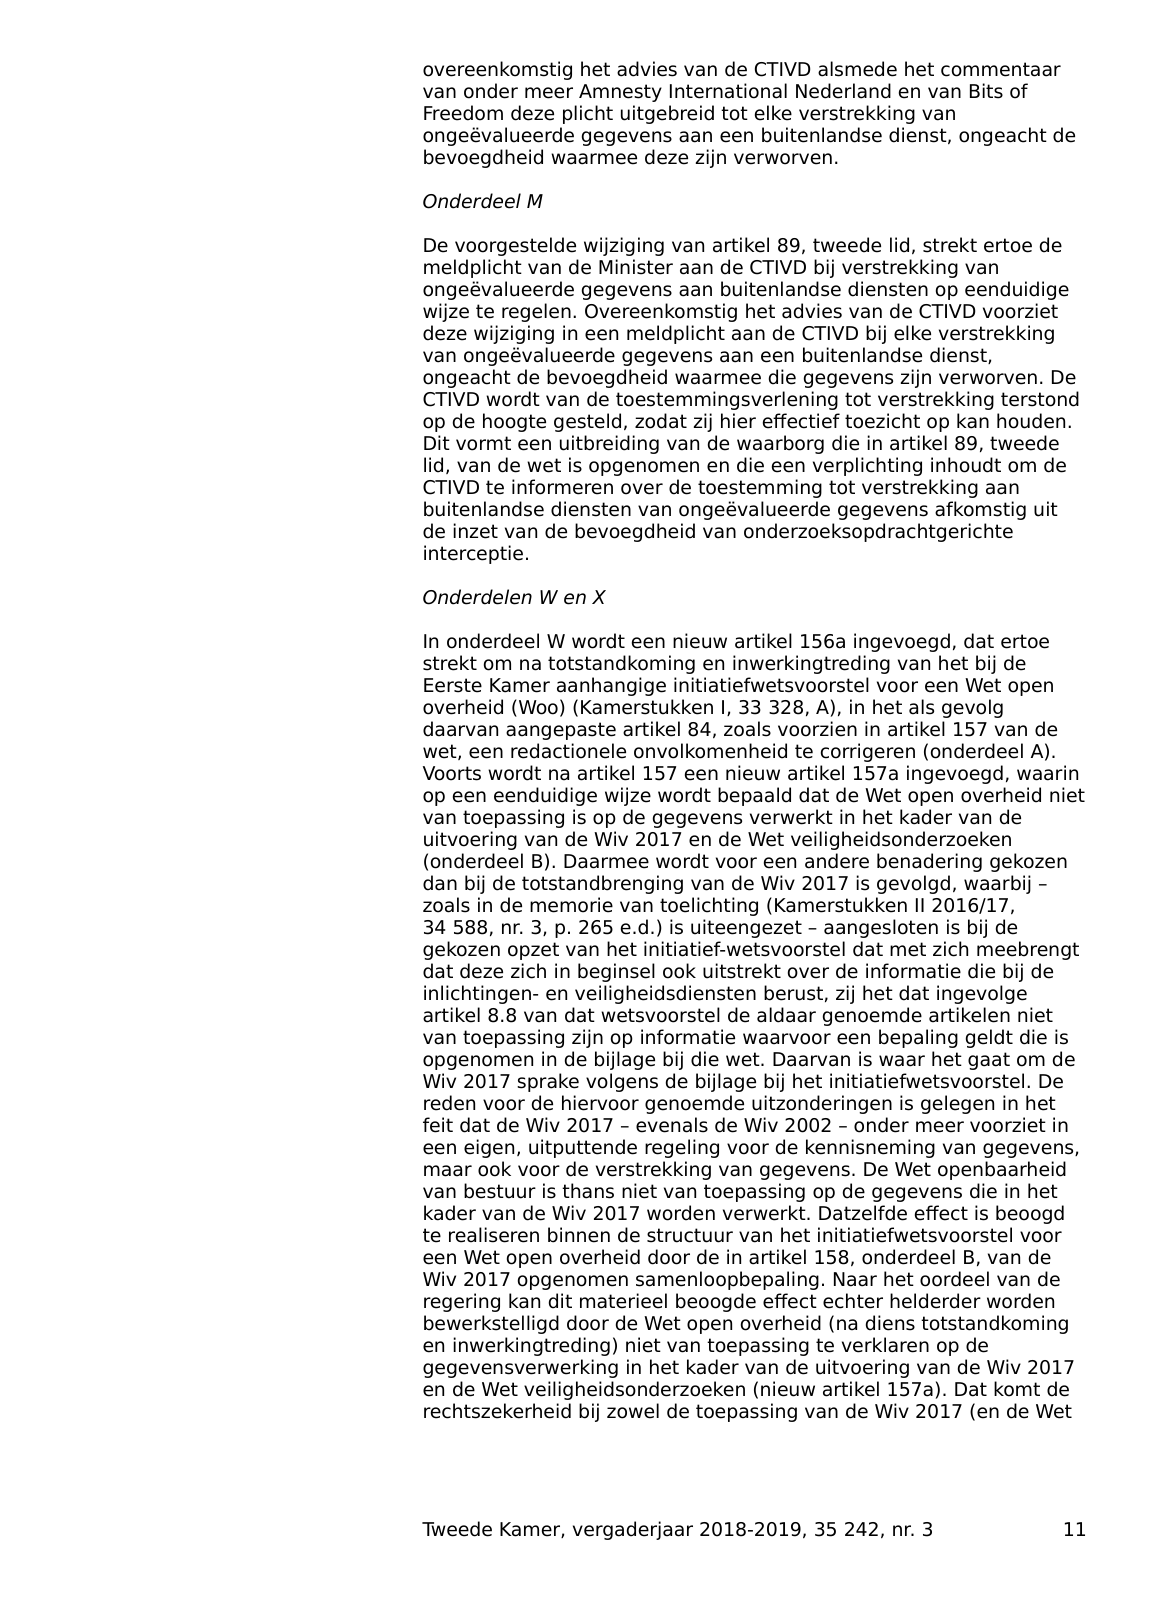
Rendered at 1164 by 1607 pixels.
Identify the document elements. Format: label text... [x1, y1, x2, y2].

text De voorgestelde wijziging van artikel 89, tweede lid, strekt ertoe de meldplicht van de Minister aan de CTIVD bij verstrekking van ongeëvalueerde gegevens aan buitenlandse diensten op eenduidige wijze te regelen. Overeenkomstig het advies van de CTIVD voorziet deze wijziging in een meldplicht aan de CTIVD bij elke verstrekking van ongeëvalueerde gegevens aan een buitenlandse dienst, ongeacht de bevoegdheid waarmee die gegevens zijn verworven. De CTIVD wordt van de toestemmingsverlening tot verstrekking terstond op de hoogte gesteld, zodat zij hier effectief toezicht op kan houden. Dit vormt een uitbreiding van de waarborg die in artikel 89, tweede lid, van de wet is opgenomen en die een verplichting inhoudt om de CTIVD te informeren over de toestemming tot verstrekking aan buitenlandse diensten van ongeëvalueerde gegevens afkomstig uit de inzet van de bevoegdheid van onderzoeksopdrachtgerichte interceptie. [422, 235, 1087, 565]
text In onderdeel W wordt een nieuw artikel 156a ingevoegd, dat ertoe strekt om na totstandkoming en inwerkingtreding van het bij de Eerste Kamer aanhangige initiatiefwetsvoorstel voor een Wet open overheid (Woo) (Kamerstukken I, 33 328, A), in het als gevolg daarvan aangepaste artikel 84, zoals voorzien in artikel 157 van de wet, een redactionele onvolkomenheid te corrigeren (onderdeel A). Voorts wordt na artikel 157 een nieuw artikel 157a ingevoegd, waarin op een eenduidige wijze wordt bepaald dat de Wet open overheid niet van toepassing is op de gegevens verwerkt in het kader van de uitvoering van de Wiv 2017 en de Wet veiligheidsonderzoeken (onderdeel B). Daarmee wordt voor een andere benadering gekozen dan bij de totstandbrenging van de Wiv 2017 is gevolgd, waarbij – zoals in de memorie van toelichting (Kamerstukken II 2016/17, 34 588, nr. 3, p. 265 e.d.) is uiteengezet – aangesloten is bij de gekozen opzet van het initiatief-wetsvoorstel dat met zich meebrengt dat deze zich in beginsel ook uitstrekt over de informatie die bij de inlichtingen- en veiligheidsdiensten berust, zij het dat ingevolge artikel 8.8 van dat wetsvoorstel de aldaar genoemde artikelen niet van toepassing zijn op informatie waarvoor een bepaling geldt die is opgenomen in de bijlage bij die wet. Daarvan is waar het gaat om de Wiv 2017 sprake volgens de bijlage bij het initiatiefwetsvoorstel. De reden voor de hiervoor genoemde uitzonderingen is gelegen in het feit dat de Wiv 2017 – evenals de Wiv 2002 – onder meer voorziet in een eigen, uitputtende regeling voor de kennisneming van gegevens, maar ook voor de verstrekking van gegevens. De Wet openbaarheid van bestuur is thans niet van toepassing op de gegevens die in het kader van de Wiv 2017 worden verwerkt. Datzelfde effect is beoogd te realiseren binnen de structuur van het initiatiefwetsvoorstel voor een Wet open overheid door de in artikel 158, onderdeel B, van de Wiv 2017 opgenomen samenloopbepaling. Naar het oordeel van de regering kan dit materieel beoogde effect echter helderder worden bewerkstelligd door de Wet open overheid (na diens totstandkoming en inwerkingtreding) niet van toepassing te verklaren op de gegevensverwerking in het kader van de uitvoering van de Wiv 2017 en de Wet veiligheidsonderzoeken (nieuw artikel 157a). Dat komt de rechtszekerheid bij zowel de toepassing van de Wiv 2017 (en de Wet [422, 631, 1087, 1423]
text overeenkomstig het advies van de CTIVD alsmede het commentaar van onder meer Amnesty International Nederland en van Bits of Freedom deze plicht uitgebreid tot elke verstrekking van ongeëvalueerde gegevens aan een buitenlandse dienst, ongeacht de bevoegdheid waarmee deze zijn verworven. [422, 59, 1087, 169]
subtitle Onderdelen W en X [422, 587, 1087, 609]
subtitle Onderdeel M [422, 191, 1087, 213]
